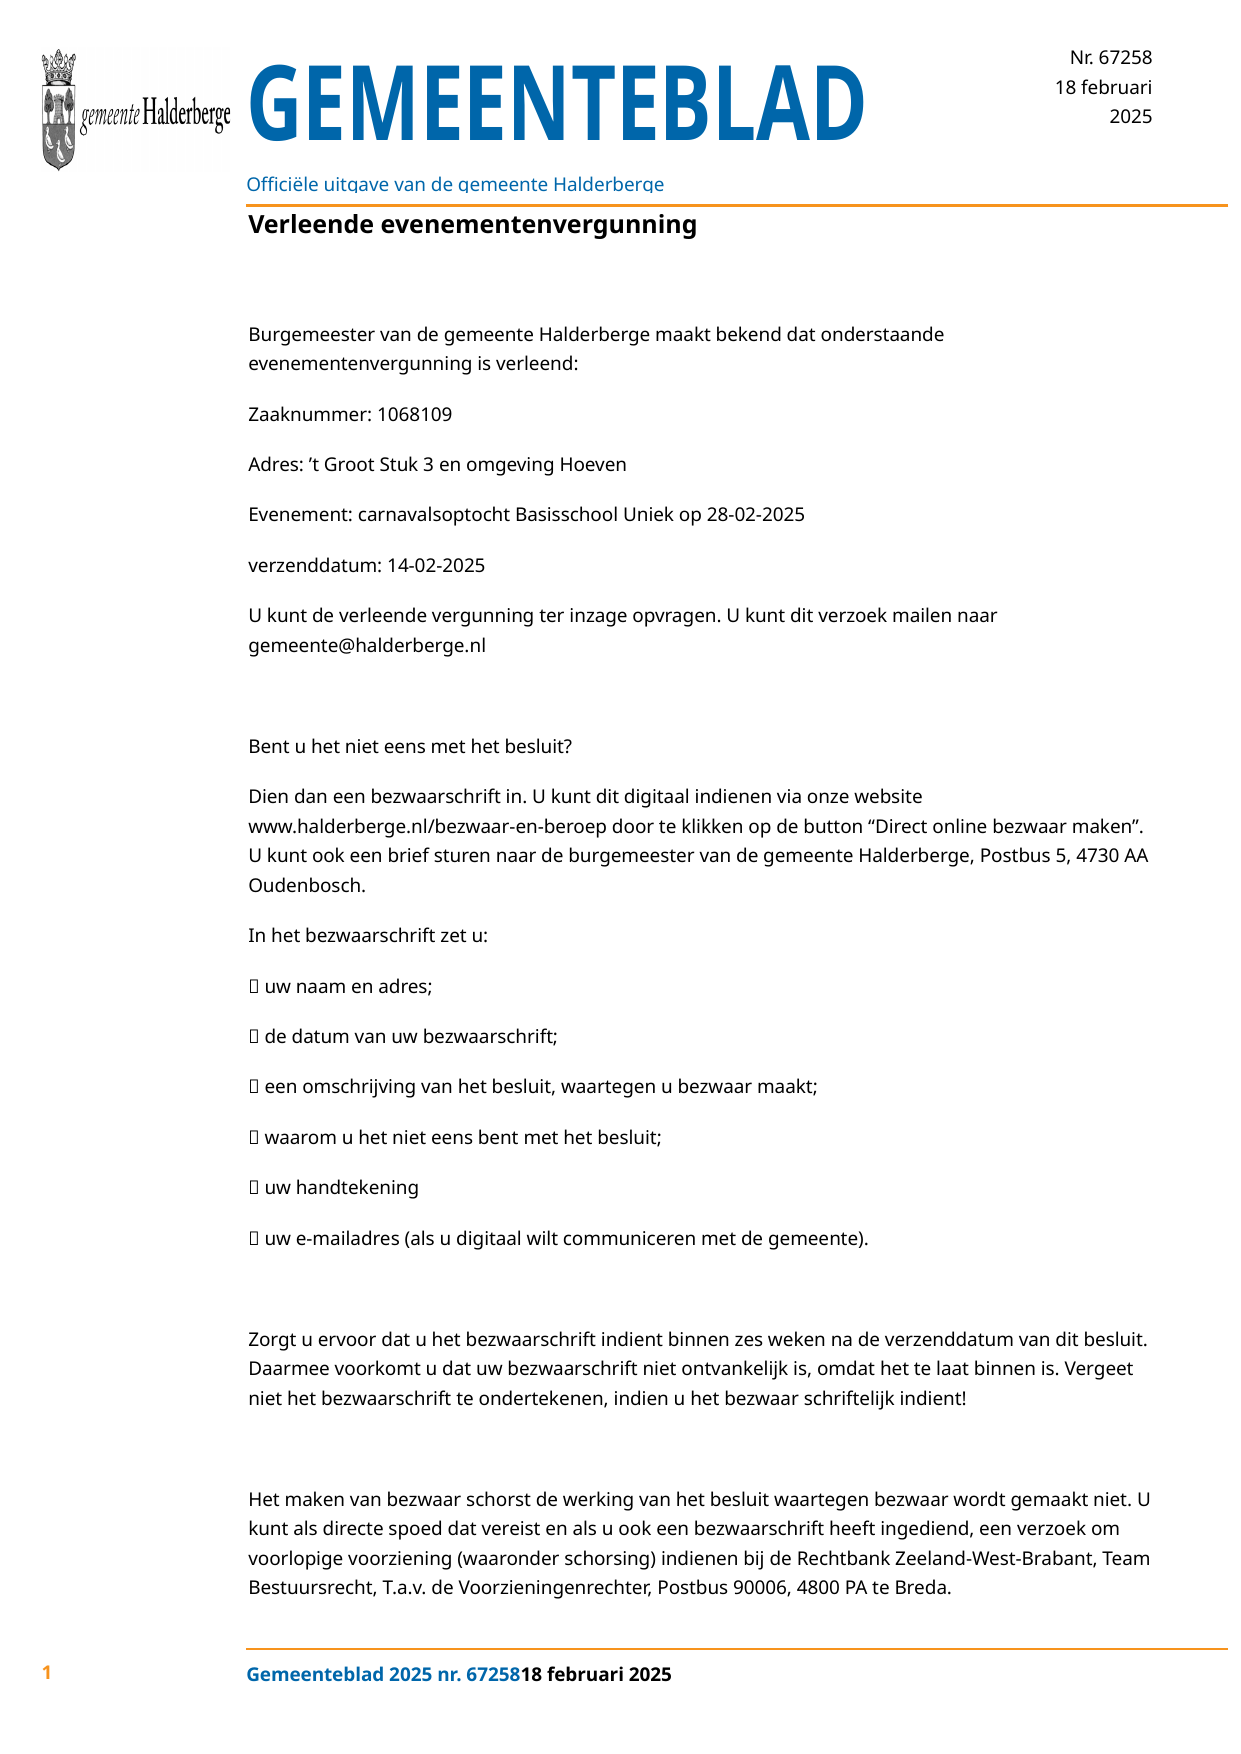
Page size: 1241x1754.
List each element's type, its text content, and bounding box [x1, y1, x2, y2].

text Bent u het niet eens met het besluit? [248, 733, 1152, 758]
text Zaaknummer: 1068109 [248, 401, 1152, 426]
picture [41, 47, 231, 172]
text  uw handtekening [248, 1174, 1152, 1200]
text Adres: ’t Groot Stuk 3 en omgeving Hoeven [248, 451, 1152, 477]
text In het bezwaarschrift zet u: [248, 922, 1152, 948]
text Verleende evenementenvergunning [248, 207, 1152, 241]
text  uw naam en adres; [248, 973, 1152, 998]
text  een omschrijving van het besluit, waartegen u bezwaar maakt; [248, 1074, 1152, 1099]
text Burgemeester van de gemeente Halderberge maakt bekend dat onderstaande evenementenvergunning is verleend: [248, 321, 1152, 376]
text Evenement: carnavalsoptocht Basisschool Uniek op 28-02-2025 [248, 502, 1152, 527]
text U kunt de verleende vergunning ter inzage opvragen. U kunt dit verzoek mailen naar gemeente@halderberge.nl [248, 602, 1152, 658]
text Zorgt u ervoor dat u het bezwaarschrift indient binnen zes weken na de verzenddatum van dit besluit. Daarmee voorkomt u dat uw bezwaarschrift niet ontvankelijk is, omdat het te laat binnen is. Vergeet niet het bezwaarschrift te ondertekenen, indien u het bezwaar schriftelijk indient! [248, 1326, 1152, 1411]
text  de datum van uw bezwaarschrift; [248, 1023, 1152, 1049]
text Het maken van bezwaar schorst de werking van het besluit waartegen bezwaar wordt gemaakt niet. U kunt als directe spoed dat vereist en als u ook een bezwaarschrift heeft ingediend, een verzoek om voorlopige voorziening (waaronder schorsing) indienen bij de Rechtbank Zeeland-West-Brabant, Team Bestuursrecht, T.a.v. de Voorzieningenrechter, Postbus 90006, 4800 PA te Breda. [248, 1486, 1152, 1600]
text Dien dan een bezwaarschrift in. U kunt dit digitaal indienen via onze website www.halderberge.nl/bezwaar-en-beroep door te klikken op de button “Direct online bezwaar maken”. U kunt ook een brief sturen naar de burgemeester van de gemeente Halderberge, Postbus 5, 4730 AA Oudenbosch. [248, 783, 1152, 898]
text verzenddatum: 14-02-2025 [248, 552, 1152, 578]
text  waarom u het niet eens bent met het besluit; [248, 1124, 1152, 1150]
text  uw e-mailadres (als u digitaal wilt communiceren met de gemeente). [248, 1225, 1152, 1251]
